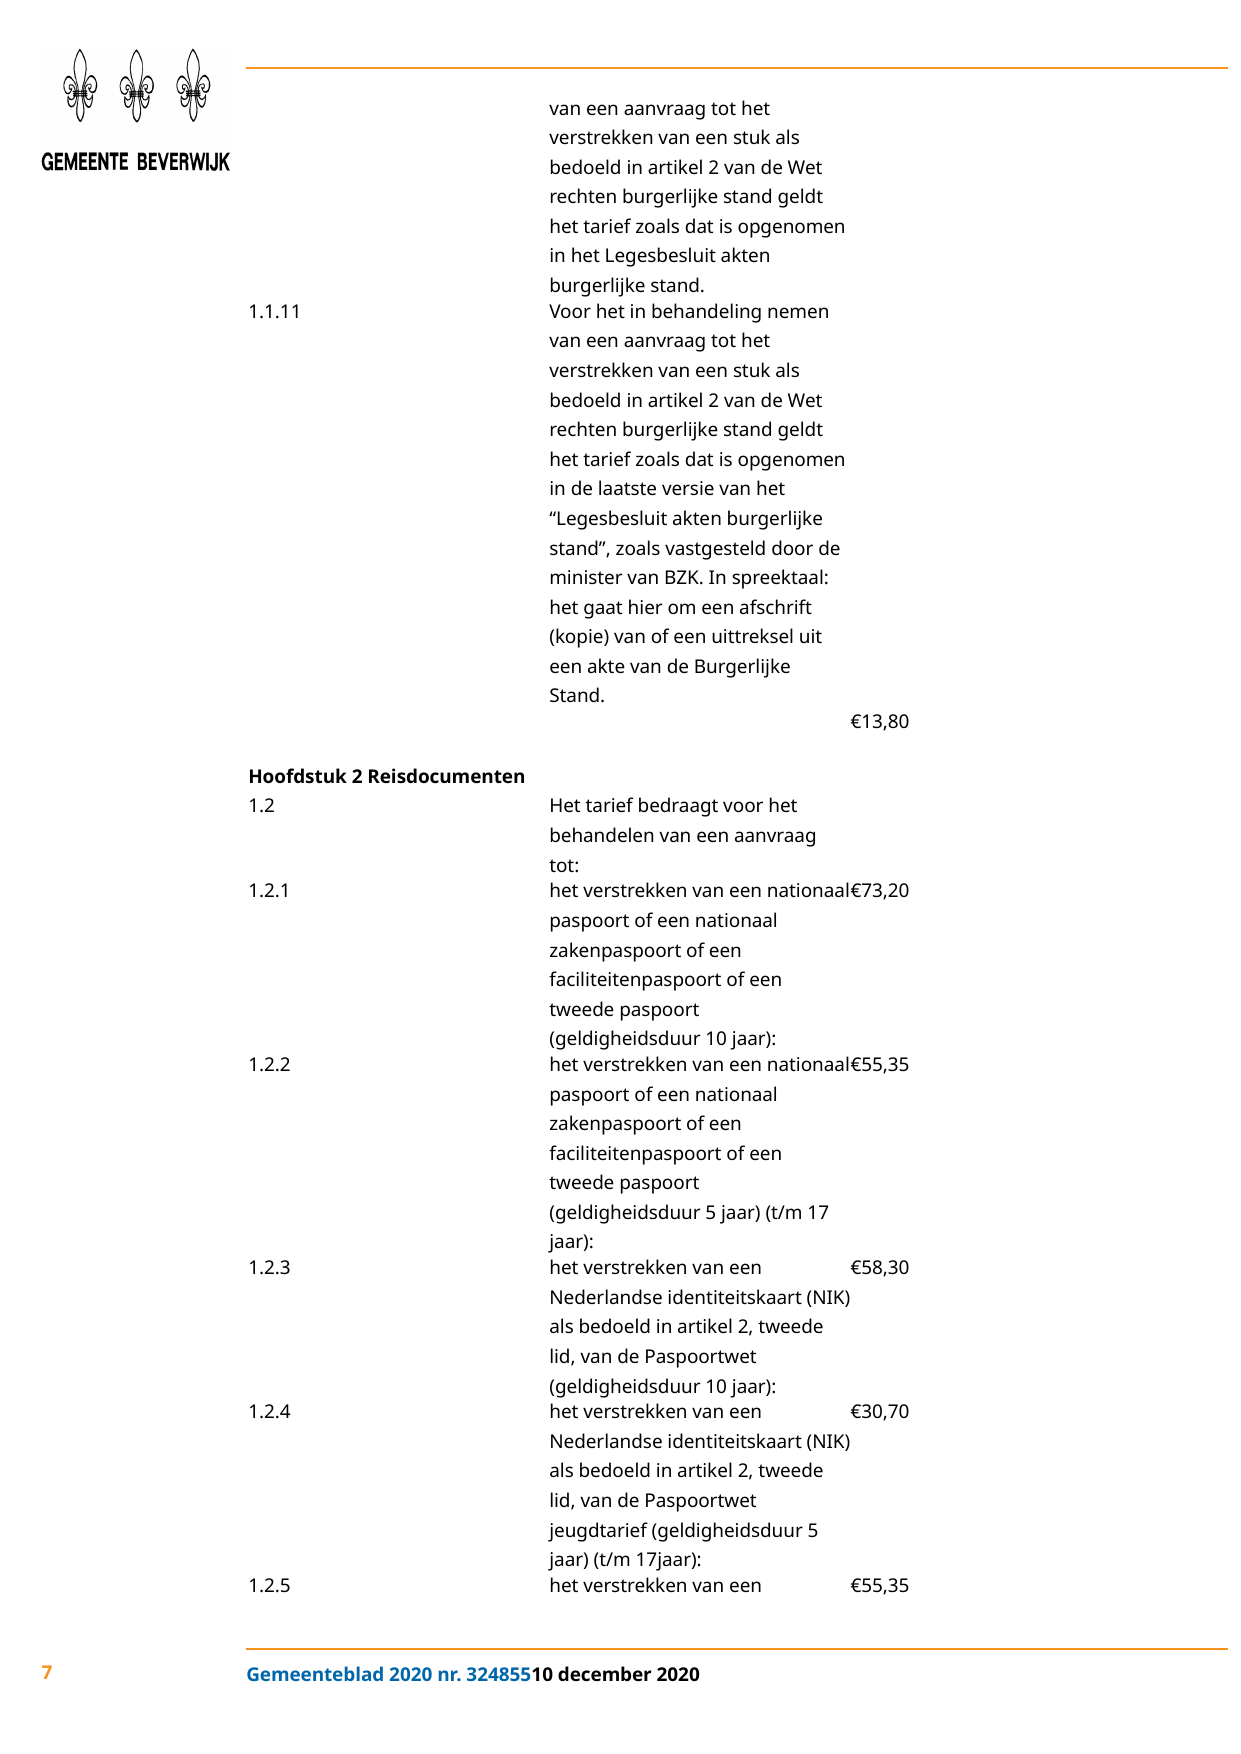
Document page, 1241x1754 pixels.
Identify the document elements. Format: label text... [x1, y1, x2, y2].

table_header 1.2 [248, 793, 549, 878]
table_cell €13,80 [850, 708, 1152, 734]
table_cell 1.2.1 [248, 878, 549, 1051]
table_cell 1.2.2 [248, 1051, 549, 1254]
table_cell het verstrekken van een nationaal paspoort of een nationaal zakenpaspoort of een faciliteitenpaspoort of een tweede paspoort (geldigheidsduur 5 jaar) (t/m 17 jaar): [549, 1051, 850, 1254]
table_cell [850, 298, 1152, 708]
table_cell [850, 734, 1152, 760]
table_cell €30,70 [850, 1399, 1152, 1572]
table_cell 1.2.3 [248, 1255, 549, 1398]
table_cell [549, 734, 850, 760]
text Hoofdstuk 2 Reisdocumenten [248, 763, 1152, 789]
table_cell €55,35 [850, 1051, 1152, 1254]
table_cell [248, 95, 549, 298]
picture [41, 47, 231, 172]
table_cell het verstrekken van een Nederlandse identiteitskaart (NIK) als bedoeld in artikel 2, tweede lid, van de Paspoortwet (geldigheidsduur 10 jaar): [549, 1255, 850, 1398]
table_cell €55,35 [850, 1572, 1152, 1598]
table_cell 1.2.5 [248, 1572, 549, 1598]
table_cell [549, 708, 850, 734]
table_header Het tarief bedraagt voor het behandelen van een aanvraag tot: [549, 793, 850, 878]
table_cell het verstrekken van een Nederlandse identiteitskaart (NIK) als bedoeld in artikel 2, tweede lid, van de Paspoortwet jeugdtarief (geldigheidsduur 5 jaar) (t/m 17jaar): [549, 1399, 850, 1572]
table_cell het verstrekken van een [549, 1572, 850, 1598]
table_cell 1.2.4 [248, 1399, 549, 1572]
table_cell van een aanvraag tot het verstrekken van een stuk als bedoeld in artikel 2 van de Wet rechten burgerlijke stand geldt het tarief zoals dat is opgenomen in het Legesbesluit akten burgerlijke stand. [549, 95, 850, 298]
table_cell €58,30 [850, 1255, 1152, 1398]
table_cell 1.1.11 [248, 298, 549, 708]
table_header [850, 793, 1152, 878]
table_cell Voor het in behandeling nemen van een aanvraag tot het verstrekken van een stuk als bedoeld in artikel 2 van de Wet rechten burgerlijke stand geldt het tarief zoals dat is opgenomen in de laatste versie van het “Legesbesluit akten burgerlijke stand”, zoals vastgesteld door de minister van BZK. In spreektaal: het gaat hier om een afschrift (kopie) van of een uittreksel uit een akte van de Burgerlijke Stand. [549, 298, 850, 708]
table_cell [850, 95, 1152, 298]
table_cell €73,20 [850, 878, 1152, 1051]
table_cell [248, 708, 549, 734]
table_cell [248, 734, 549, 760]
table_cell het verstrekken van een nationaal paspoort of een nationaal zakenpaspoort of een faciliteitenpaspoort of een tweede paspoort (geldigheidsduur 10 jaar): [549, 878, 850, 1051]
